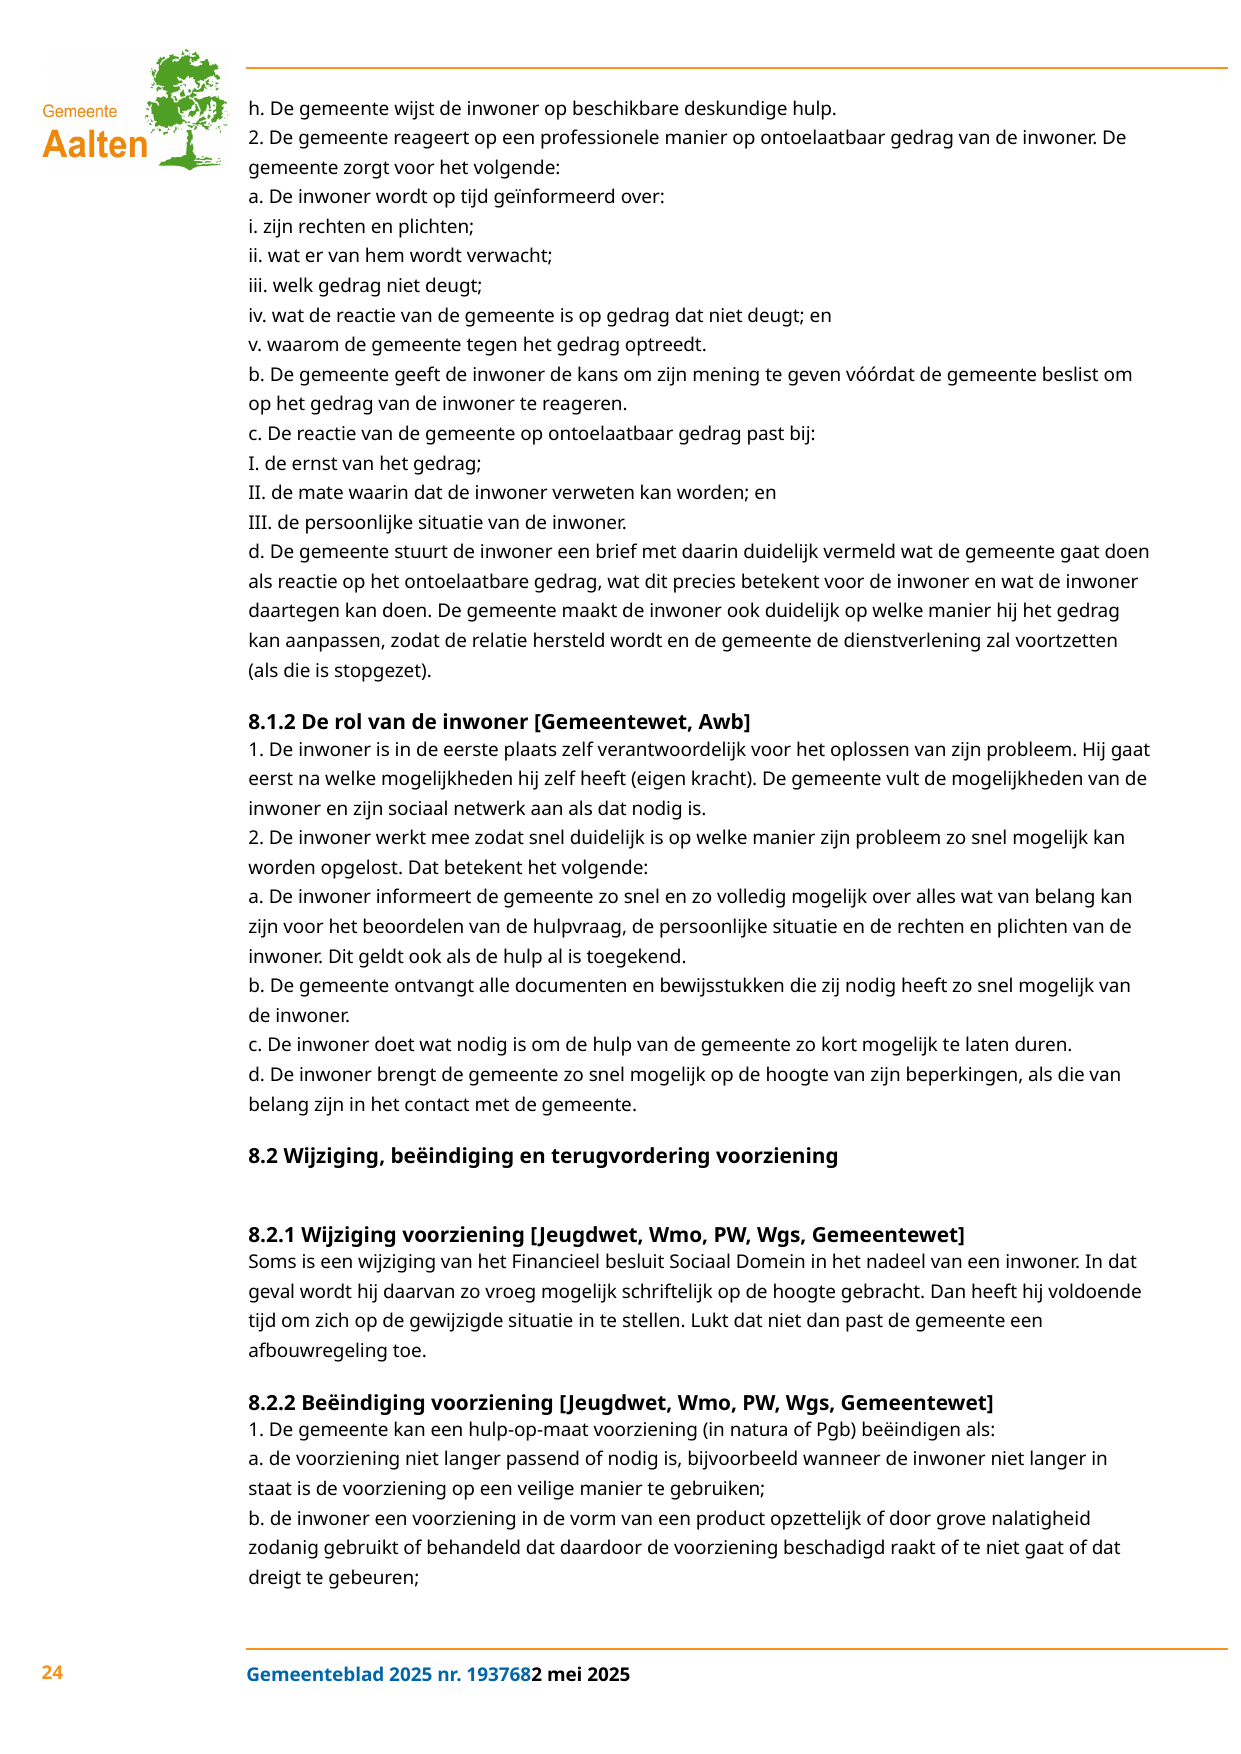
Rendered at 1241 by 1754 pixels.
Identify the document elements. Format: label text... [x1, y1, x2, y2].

text a. De inwoner informeert de gemeente zo snel en zo volledig mogelijk over alles wat van belang kan zijn voor het beoordelen van de hulpvraag, de persoonlijke situatie en de rechten en plichten van de inwoner. Dit geldt ook als de hulp al is toegekend. [248, 884, 1152, 968]
text 8.2 Wijziging, beëindiging en terugvordering voorziening [248, 1141, 1152, 1169]
text ii. wat er van hem wordt verwacht; [248, 243, 1152, 268]
text III. de persoonlijke situatie van de inwoner. [248, 509, 1152, 535]
text II. de mate waarin dat de inwoner verweten kan worden; en [248, 479, 1152, 505]
text b. De gemeente geeft de inwoner de kans om zijn mening te geven vóórdat de gemeente beslist om op het gedrag van de inwoner te reageren. [248, 361, 1152, 416]
text v. waarom de gemeente tegen het gedrag optreedt. [248, 331, 1152, 357]
text i. zijn rechten en plichten; [248, 213, 1152, 239]
text 1. De gemeente kan een hulp-op-maat voorziening (in natura of Pgb) beëindigen als: [248, 1416, 1152, 1442]
text d. De gemeente stuurt de inwoner een brief met daarin duidelijk vermeld wat de gemeente gaat doen als reactie op het ontoelaatbare gedrag, wat dit precies betekent voor de inwoner en wat de inwoner daartegen kan doen. De gemeente maakt de inwoner ook duidelijk op welke manier hij het gedrag kan aanpassen, zodat de relatie hersteld wordt en de gemeente de dienstverlening zal voortzetten (als die is stopgezet). [248, 538, 1152, 683]
text 1. De inwoner is in de eerste plaats zelf verantwoordelijk voor het oplossen van zijn probleem. Hij gaat eerst na welke mogelijkheden hij zelf heeft (eigen kracht). De gemeente vult de mogelijkheden van de inwoner en zijn sociaal netwerk aan als dat nodig is. [248, 736, 1152, 821]
text I. de ernst van het gedrag; [248, 450, 1152, 476]
text iii. welk gedrag niet deugt; [248, 272, 1152, 298]
text 2. De inwoner werkt mee zodat snel duidelijk is op welke manier zijn probleem zo snel mogelijk kan worden opgelost. Dat betekent het volgende: [248, 824, 1152, 880]
text 8.2.2 Beëindiging voorziening [Jeugdwet, Wmo, PW, Wgs, Gemeentewet] [248, 1388, 1152, 1416]
text Soms is een wijziging van het Financieel besluit Sociaal Domein in het nadeel van een inwoner. In dat geval wordt hij daarvan zo vroeg mogelijk schriftelijk op de hoogte gebracht. Dan heeft hij voldoende tijd om zich op de gewijzigde situatie in te stellen. Lukt dat niet dan past de gemeente een afbouwregeling toe. [248, 1248, 1152, 1363]
text iv. wat de reactie van de gemeente is op gedrag dat niet deugt; en [248, 302, 1152, 328]
text d. De inwoner brengt de gemeente zo snel mogelijk op de hoogte van zijn beperkingen, als die van belang zijn in het contact met de gemeente. [248, 1061, 1152, 1116]
text a. de voorziening niet langer passend of nodig is, bijvoorbeeld wanneer de inwoner niet langer in staat is de voorziening op een veilige manier te gebruiken; [248, 1446, 1152, 1501]
text 8.2.1 Wijziging voorziening [Jeugdwet, Wmo, PW, Wgs, Gemeentewet] [248, 1220, 1152, 1248]
text 2. De gemeente reageert op een professionele manier op ontoelaatbaar gedrag van de inwoner. De gemeente zorgt voor het volgende: [248, 124, 1152, 180]
text a. De inwoner wordt op tijd geïnformeerd over: [248, 183, 1152, 209]
text 8.1.2 De rol van de inwoner [Gemeentewet, Awb] [248, 707, 1152, 736]
text h. De gemeente wijst de inwoner op beschikbare deskundige hulp. [248, 95, 1152, 121]
text c. De reactie van de gemeente op ontoelaatbaar gedrag past bij: [248, 420, 1152, 446]
text c. De inwoner doet wat nodig is om de hulp van de gemeente zo kort mogelijk te laten duren. [248, 1032, 1152, 1057]
picture [41, 47, 231, 172]
text b. de inwoner een voorziening in de vorm van een product opzettelijk of door grove nalatigheid zodanig gebruikt of behandeld dat daardoor de voorziening beschadigd raakt of te niet gaat of dat dreigt te gebeuren; [248, 1505, 1152, 1590]
text b. De gemeente ontvangt alle documenten en bewijsstukken die zij nodig heeft zo snel mogelijk van de inwoner. [248, 972, 1152, 1028]
